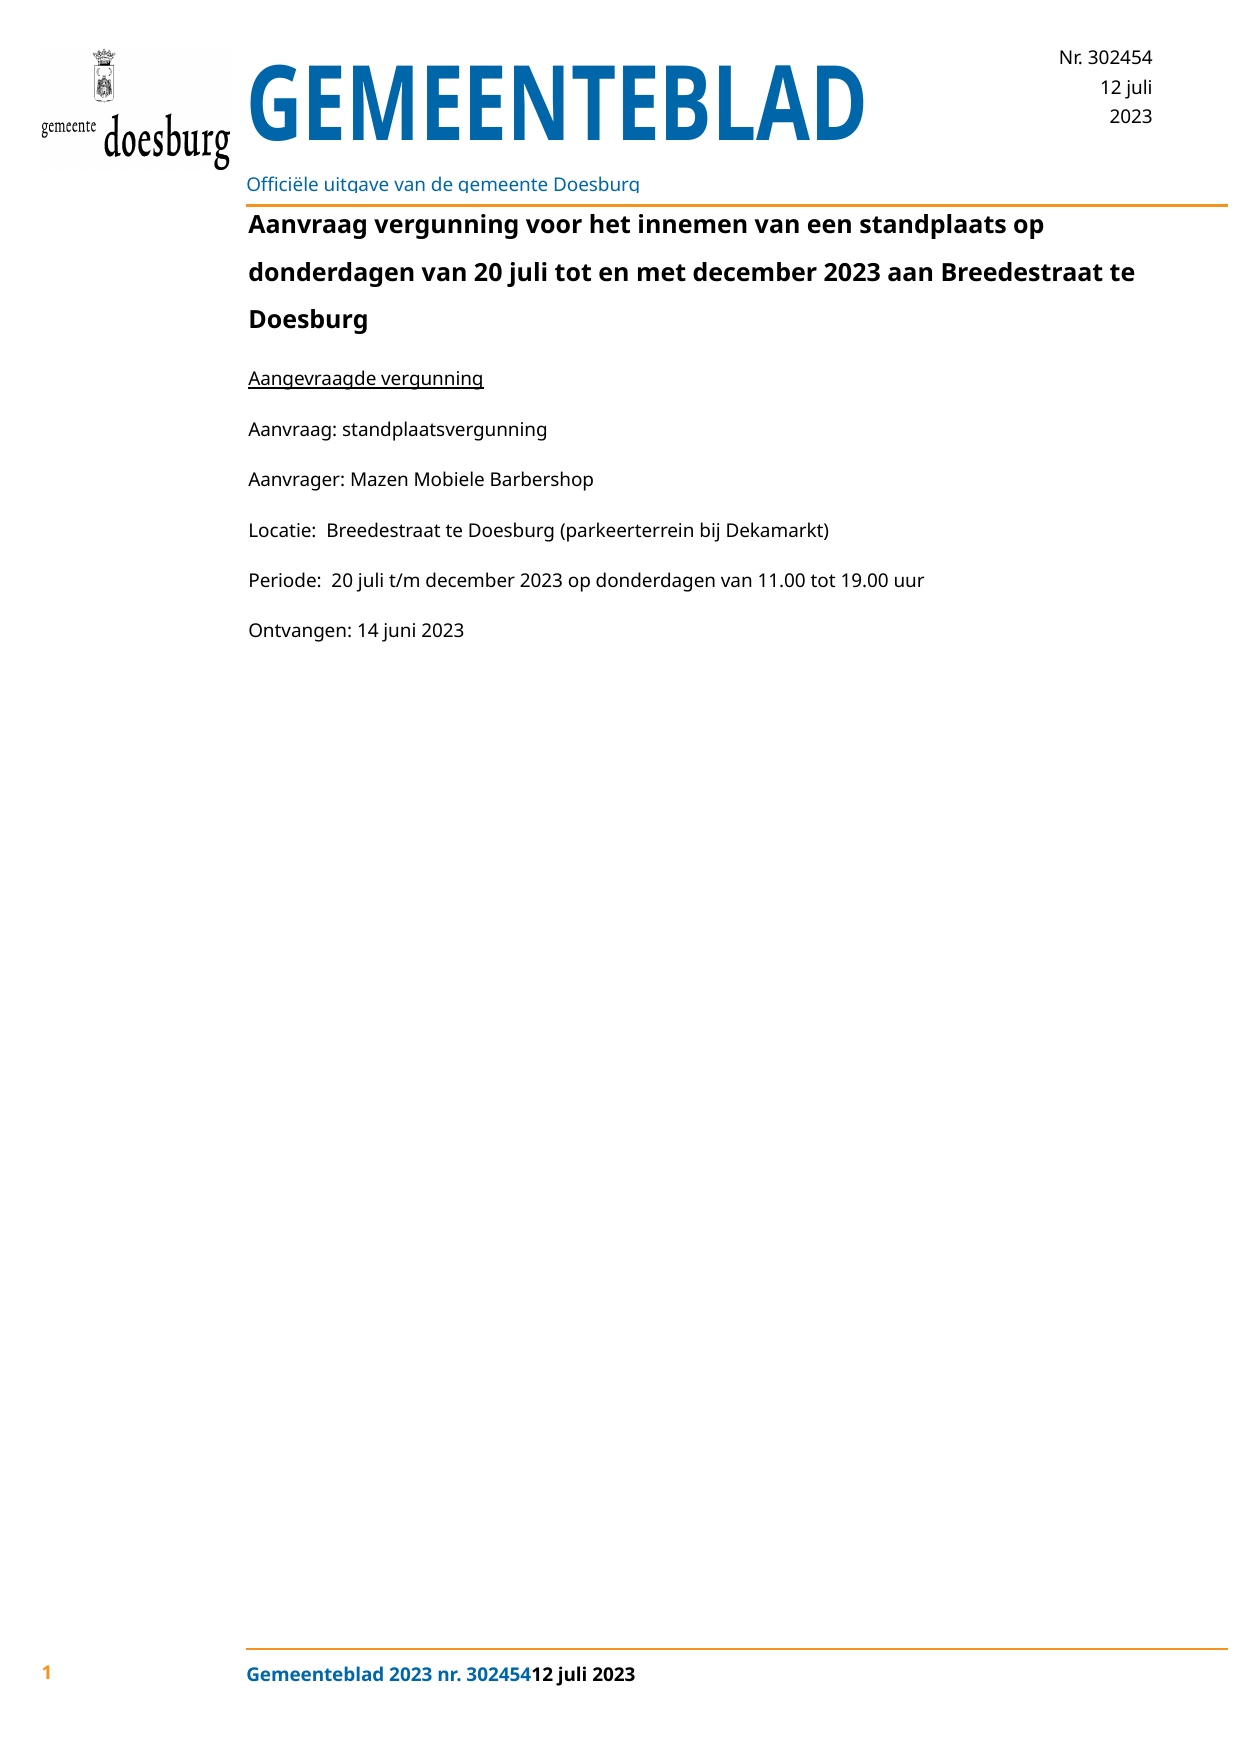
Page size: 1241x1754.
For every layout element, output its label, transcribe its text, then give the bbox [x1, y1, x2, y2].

text Aanvraag: standplaatsvergunning [248, 416, 1152, 442]
text Aangevraagde vergunning [248, 366, 1152, 391]
text Locatie: Breedestraat te Doesburg (parkeerterrein bij Dekamarkt) [248, 517, 1152, 542]
text Periode: 20 juli t/m december 2023 op donderdagen van 11.00 tot 19.00 uur [248, 567, 1152, 593]
picture [41, 47, 231, 172]
text Ontvangen: 14 juni 2023 [248, 618, 1152, 643]
text Aanvrager: Mazen Mobiele Barbershop [248, 466, 1152, 492]
text Aanvraag vergunning voor het innemen van een standplaats op donderdagen van 20 juli tot en met december 2023 aan Breedestraat te Doesburg [248, 207, 1152, 336]
